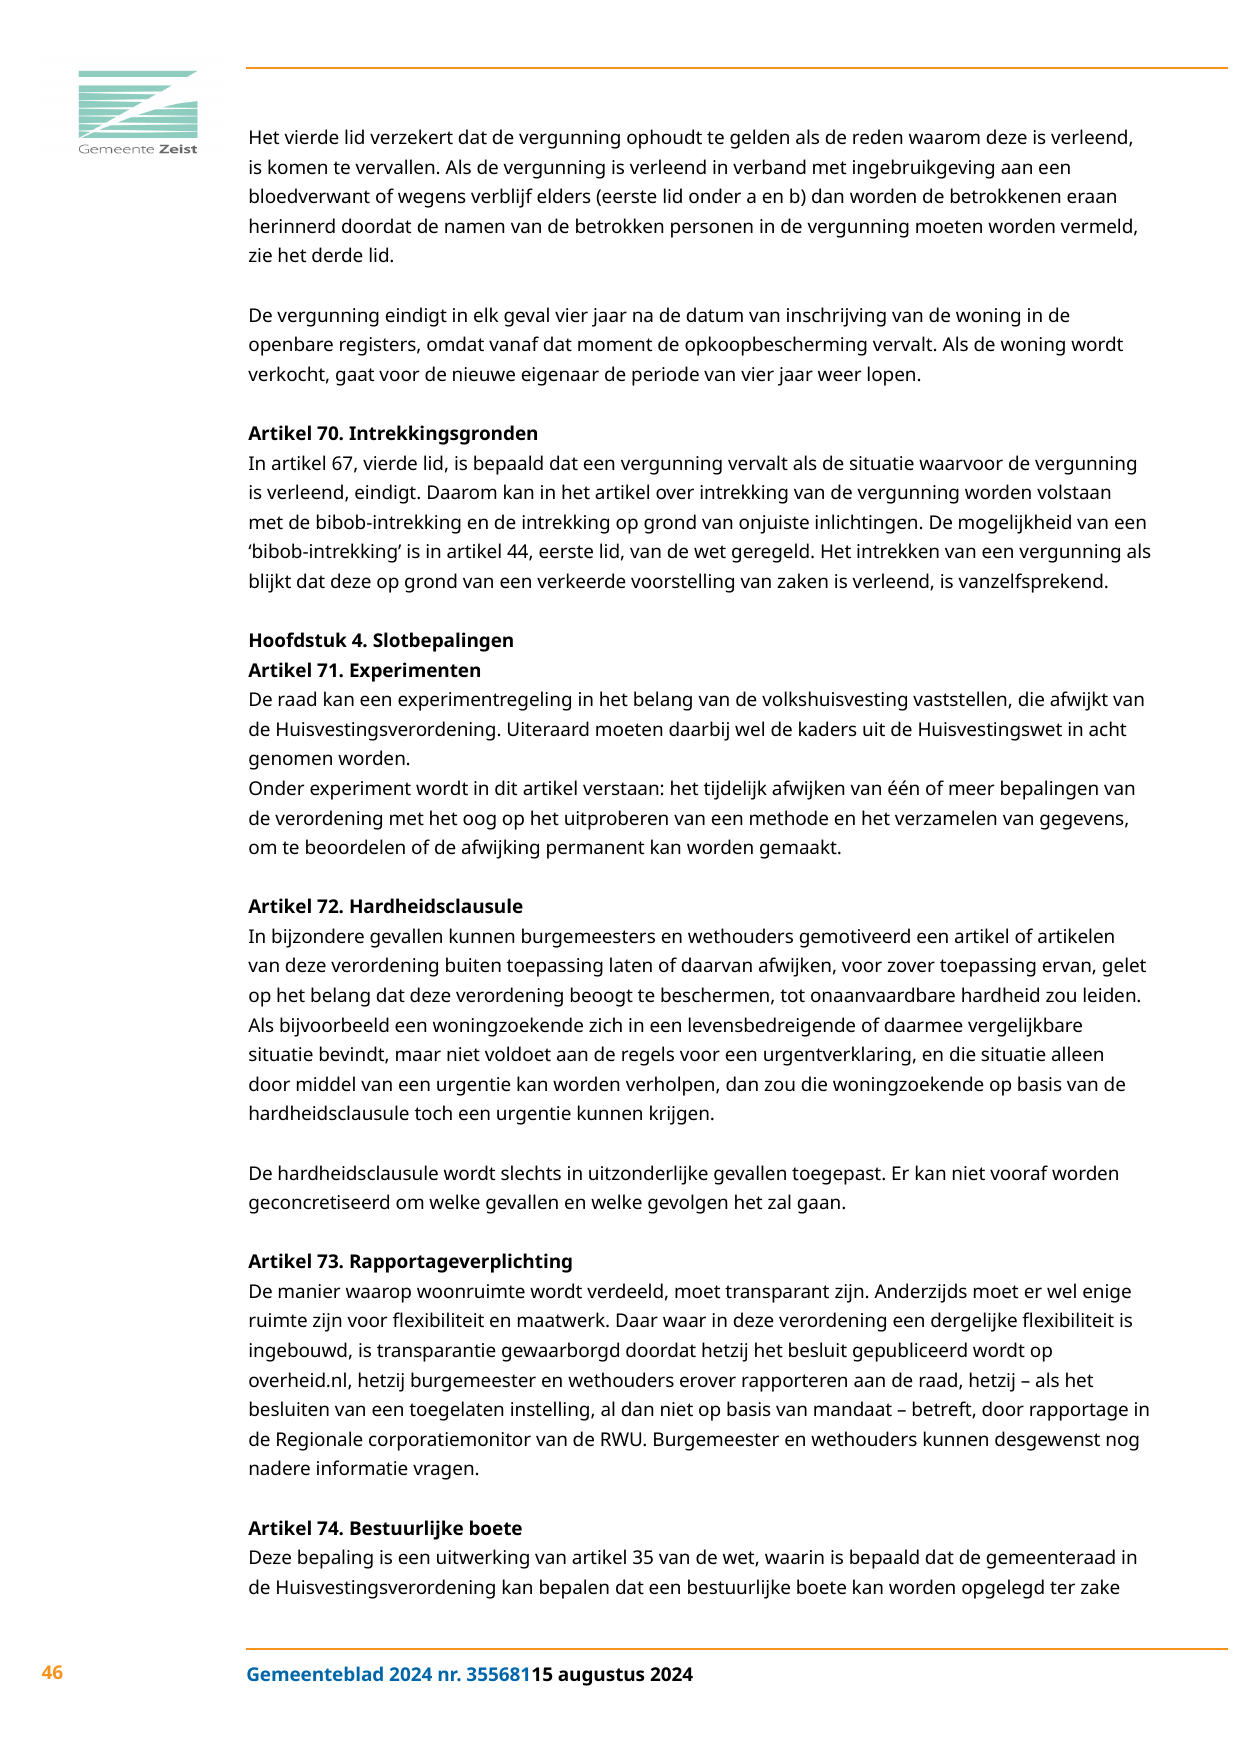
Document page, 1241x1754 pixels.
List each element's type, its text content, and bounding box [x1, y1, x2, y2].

text Het vierde lid verzekert dat de vergunning ophoudt te gelden als de reden waarom deze is verleend, is komen te vervallen. Als de vergunning is verleend in verband met ingebruikgeving aan een bloedverwant of wegens verblijf elders (eerste lid onder a en b) dan worden de betrokkenen eraan herinnerd doordat de namen van de betrokken personen in de vergunning moeten worden vermeld, zie het derde lid. [248, 124, 1152, 268]
text In bijzondere gevallen kunnen burgemeesters en wethouders gemotiveerd een artikel of artikelen van deze verordening buiten toepassing laten of daarvan afwijken, voor zover toepassing ervan, gelet op het belang dat deze verordening beoogt te beschermen, tot onaanvaardbare hardheid zou leiden. Als bijvoorbeeld een woningzoekende zich in een levensbedreigende of daarmee vergelijkbare situatie bevindt, maar niet voldoet aan de regels voor een urgentverklaring, en die situatie alleen door middel van een urgentie kan worden verholpen, dan zou die woningzoekende op basis van de hardheidsclausule toch een urgentie kunnen krijgen. [248, 923, 1152, 1126]
text De vergunning eindigt in elk geval vier jaar na de datum van inschrijving van de woning in de openbare registers, omdat vanaf dat moment de opkoopbescherming vervalt. Als de woning wordt verkocht, gaat voor de nieuwe eigenaar de periode van vier jaar weer lopen. [248, 302, 1152, 387]
picture [41, 47, 231, 172]
text Hoofdstuk 4. Slotbepalingen [248, 627, 1152, 653]
text Artikel 74. Bestuurlijke boete [248, 1515, 1152, 1541]
text Artikel 70. Intrekkingsgronden [248, 420, 1152, 446]
text De raad kan een experimentregeling in het belang van de volkshuisvesting vaststellen, die afwijkt van de Huisvestingsverordening. Uiteraard moeten daarbij wel de kaders uit de Huisvestingswet in acht genomen worden. [248, 686, 1152, 771]
text Artikel 73. Rapportageverplichting [248, 1248, 1152, 1274]
text Onder experiment wordt in dit artikel verstaan: het tijdelijk afwijken van één of meer bepalingen van de verordening met het oog op het uitproberen van een methode en het verzamelen van gegevens, om te beoordelen of de afwijking permanent kan worden gemaakt. [248, 775, 1152, 860]
text Artikel 72. Hardheidsclausule [248, 893, 1152, 919]
text De hardheidsclausule wordt slechts in uitzonderlijke gevallen toegepast. Er kan niet vooraf worden geconcretiseerd om welke gevallen en welke gevolgen het zal gaan. [248, 1160, 1152, 1215]
text Deze bepaling is een uitwerking van artikel 35 van de wet, waarin is bepaald dat de gemeenteraad in de Huisvestingsverordening kan bepalen dat een bestuurlijke boete kan worden opgelegd ter zake [248, 1544, 1152, 1600]
text In artikel 67, vierde lid, is bepaald dat een vergunning vervalt als de situatie waarvoor de vergunning is verleend, eindigt. Daarom kan in het artikel over intrekking van de vergunning worden volstaan met de bibob-intrekking en de intrekking op grond van onjuiste inlichtingen. De mogelijkheid van een ‘bibob-intrekking’ is in artikel 44, eerste lid, van de wet geregeld. Het intrekken van een vergunning als blijkt dat deze op grond van een verkeerde voorstelling van zaken is verleend, is vanzelfsprekend. [248, 450, 1152, 594]
text De manier waarop woonruimte wordt verdeeld, moet transparant zijn. Anderzijds moet er wel enige ruimte zijn voor flexibiliteit en maatwerk. Daar waar in deze verordening een dergelijke flexibiliteit is ingebouwd, is transparantie gewaarborgd doordat hetzij het besluit gepubliceerd wordt op overheid.nl, hetzij burgemeester en wethouders erover rapporteren aan de raad, hetzij – als het besluiten van een toegelaten instelling, al dan niet op basis van mandaat – betreft, door rapportage in de Regionale corporatiemonitor van de RWU. Burgemeester en wethouders kunnen desgewenst nog nadere informatie vragen. [248, 1278, 1152, 1481]
text Artikel 71. Experimenten [248, 657, 1152, 683]
